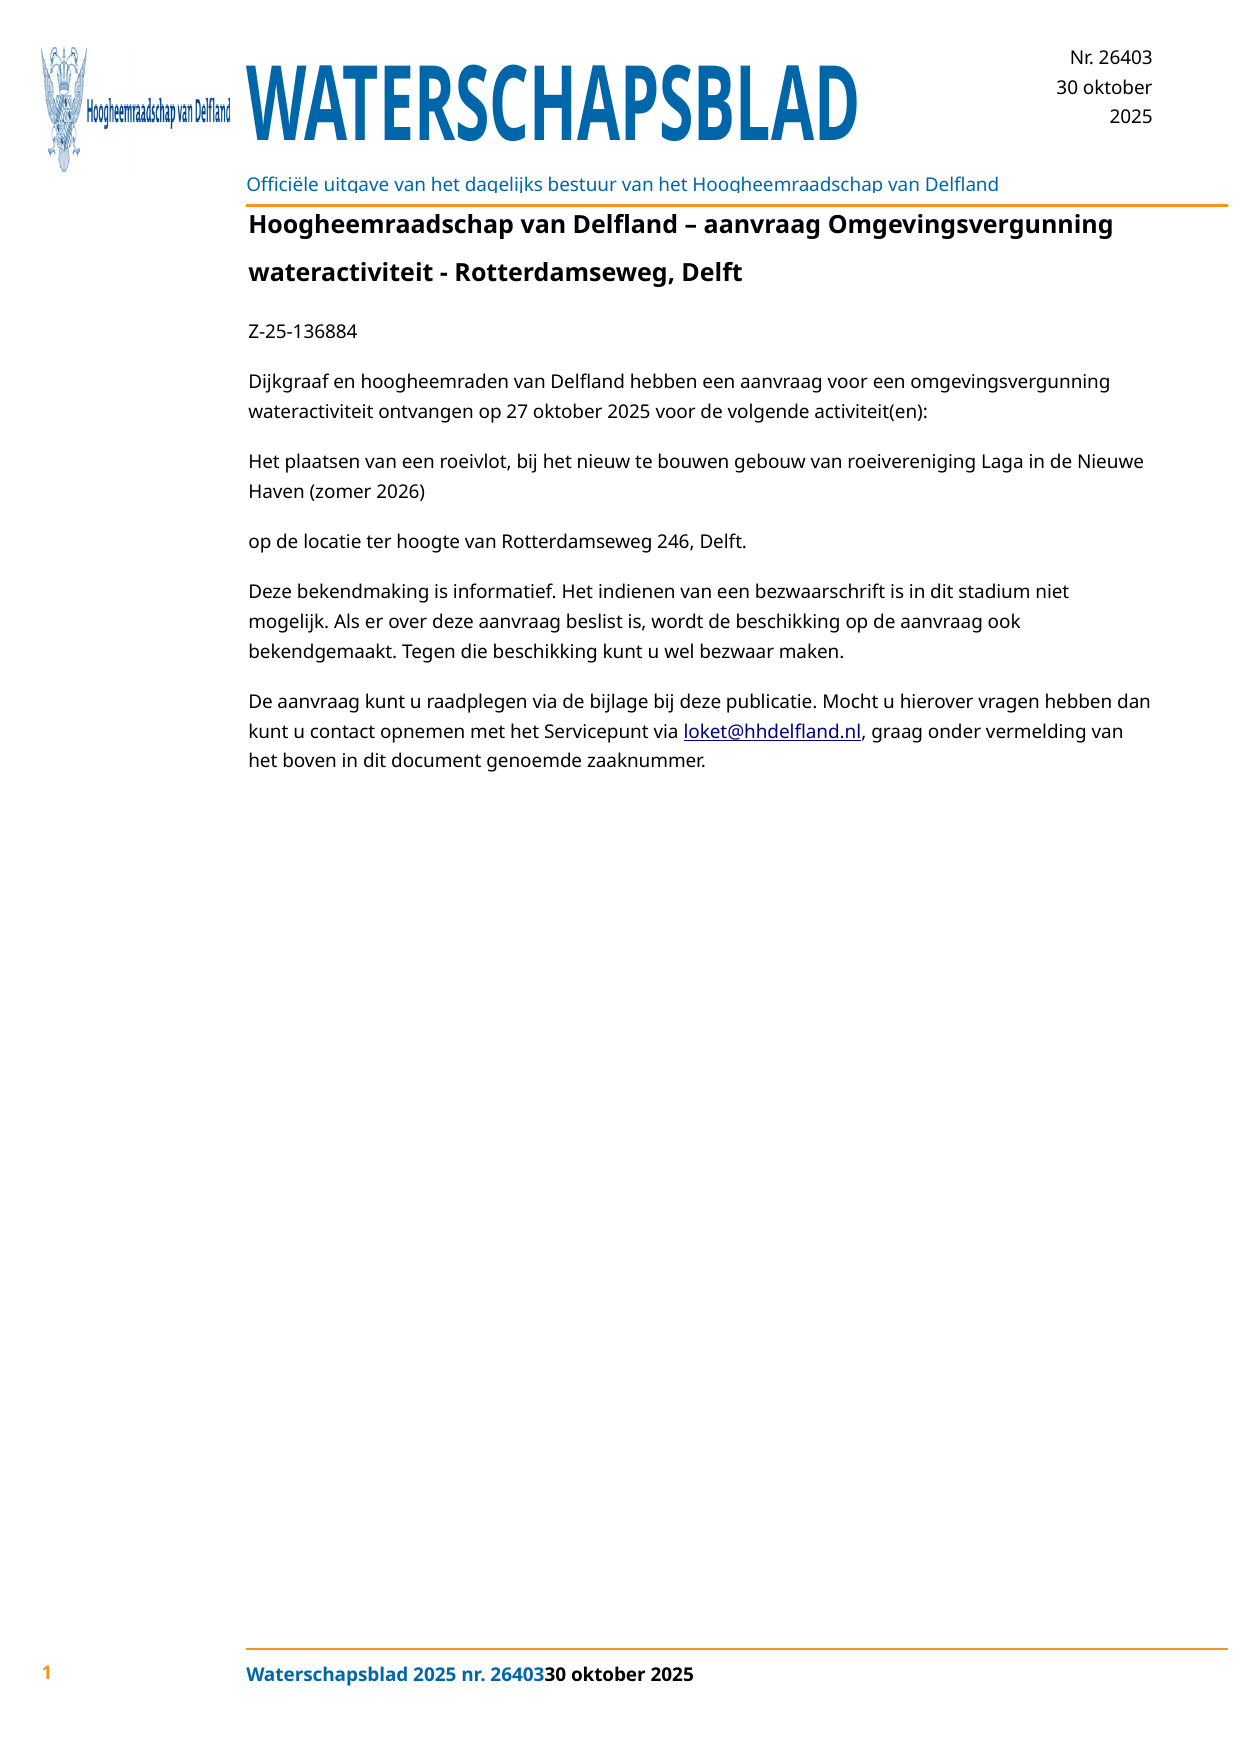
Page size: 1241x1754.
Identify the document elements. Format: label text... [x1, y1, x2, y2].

text Dijkgraaf en hoogheemraden van Delfland hebben een aanvraag voor een omgevingsvergunning wateractiviteit ontvangen op 27 oktober 2025 voor de volgende activiteit(en): [248, 368, 1152, 424]
text Z-25-136884 [248, 318, 1152, 344]
text Hoogheemraadschap van Delfland – aanvraag Omgevingsvergunning wateractiviteit - Rotterdamseweg, Delft [248, 207, 1152, 288]
text Het plaatsen van een roeivlot, bij het nieuw te bouwen gebouw van roeivereniging Laga in de Nieuwe Haven (zomer 2026) [248, 448, 1152, 504]
text op de locatie ter hoogte van Rotterdamseweg 246, Delft. [248, 528, 1152, 554]
text De aanvraag kunt u raadplegen via de bijlage bij deze publicatie. Mocht u hierover vragen hebben dan kunt u contact opnemen met het Servicepunt via loket@hhdelfland.nl, graag onder vermelding van het boven in dit document genoemde zaaknummer. [248, 688, 1152, 773]
text Deze bekendmaking is informatief. Het indienen van een bezwaarschrift is in dit stadium niet mogelijk. Als er over deze aanvraag beslist is, wordt de beschikking op de aanvraag ook bekendgemaakt. Tegen die beschikking kunt u wel bezwaar maken. [248, 579, 1152, 664]
picture [41, 47, 231, 172]
